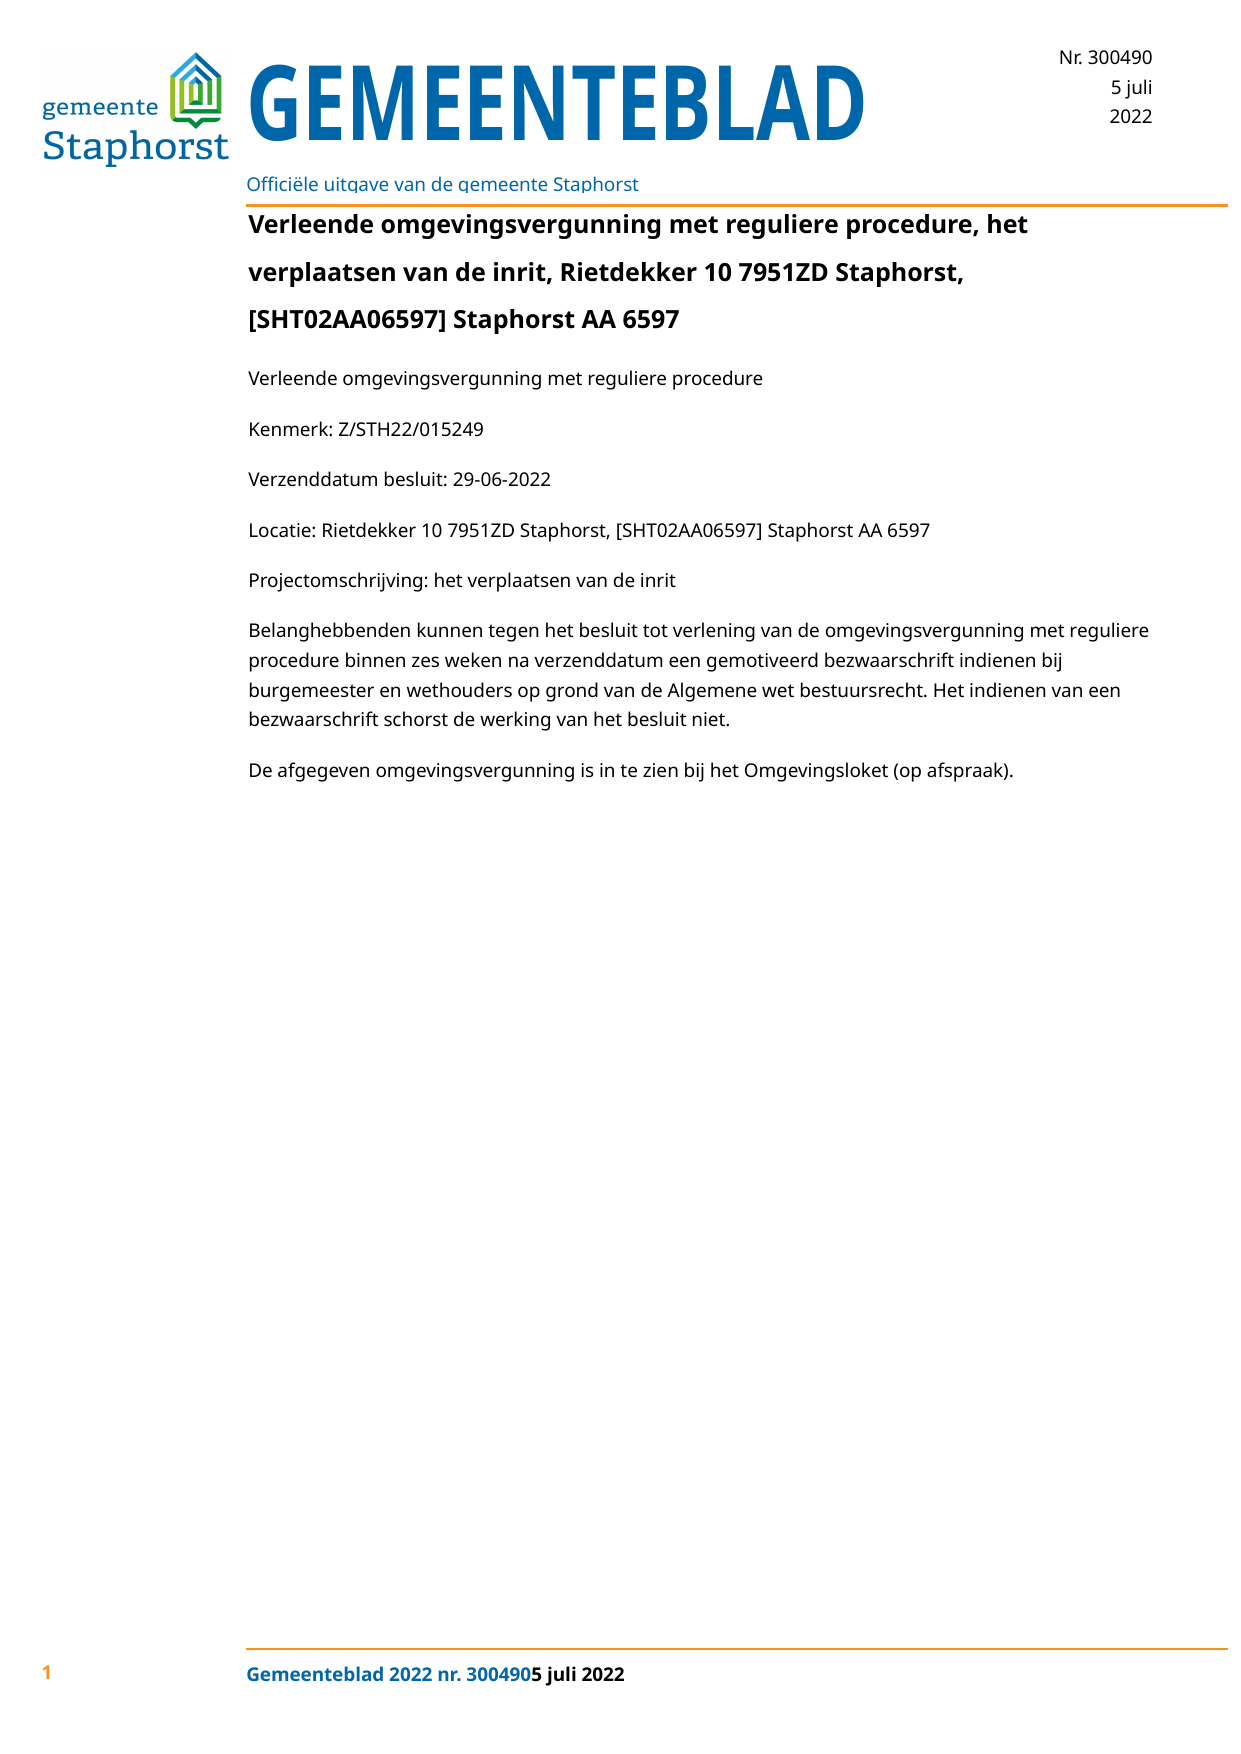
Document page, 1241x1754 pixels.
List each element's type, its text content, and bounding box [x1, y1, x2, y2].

text Projectomschrijving: het verplaatsen van de inrit [248, 567, 1152, 593]
text Kenmerk: Z/STH22/015249 [248, 416, 1152, 442]
text Verleende omgevingsvergunning met reguliere procedure [248, 366, 1152, 391]
text De afgegeven omgevingsvergunning is in te zien bij het Omgevingsloket (op afspraak). [248, 757, 1152, 782]
text Locatie: Rietdekker 10 7951ZD Staphorst, [SHT02AA06597] Staphorst AA 6597 [248, 517, 1152, 542]
text Belanghebbenden kunnen tegen het besluit tot verlening van de omgevingsvergunning met reguliere procedure binnen zes weken na verzenddatum een gemotiveerd bezwaarschrift indienen bij burgemeester en wethouders op grond van de Algemene wet bestuursrecht. Het indienen van een bezwaarschrift schorst de werking van het besluit niet. [248, 618, 1152, 732]
picture [41, 47, 231, 172]
text Verzenddatum besluit: 29-06-2022 [248, 466, 1152, 492]
text Verleende omgevingsvergunning met reguliere procedure, het verplaatsen van de inrit, Rietdekker 10 7951ZD Staphorst, [SHT02AA06597] Staphorst AA 6597 [248, 207, 1152, 336]
